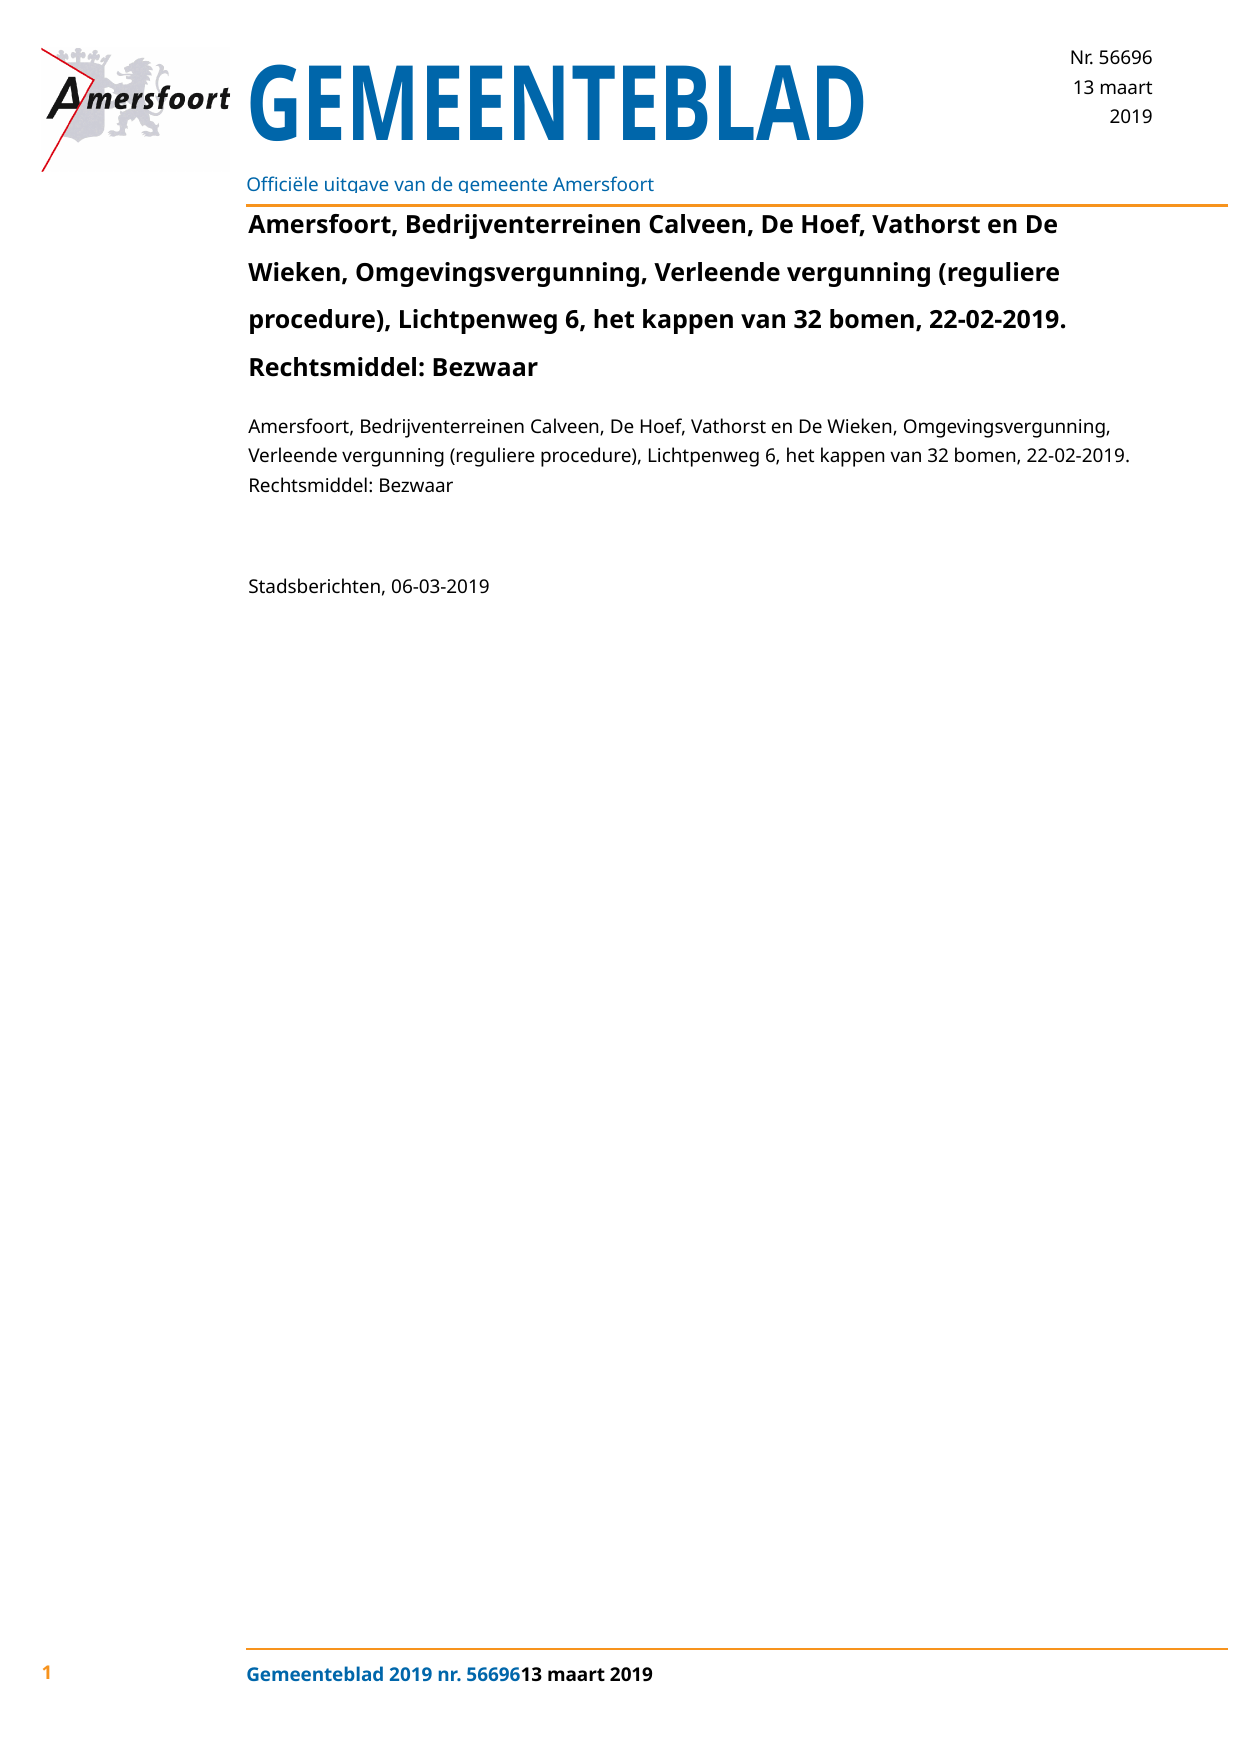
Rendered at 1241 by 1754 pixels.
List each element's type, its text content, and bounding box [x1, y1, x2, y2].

text Amersfoort, Bedrijventerreinen Calveen, De Hoef, Vathorst en De Wieken, Omgevingsvergunning, Verleende vergunning (reguliere procedure), Lichtpenweg 6, het kappen van 32 bomen, 22-02-2019. Rechtsmiddel: Bezwaar [248, 207, 1152, 384]
picture [41, 47, 231, 172]
text Stadsberichten, 06-03-2019 [248, 573, 1152, 599]
text Amersfoort, Bedrijventerreinen Calveen, De Hoef, Vathorst en De Wieken, Omgevingsvergunning, Verleende vergunning (reguliere procedure), Lichtpenweg 6, het kappen van 32 bomen, 22-02-2019. Rechtsmiddel: Bezwaar [248, 413, 1152, 498]
